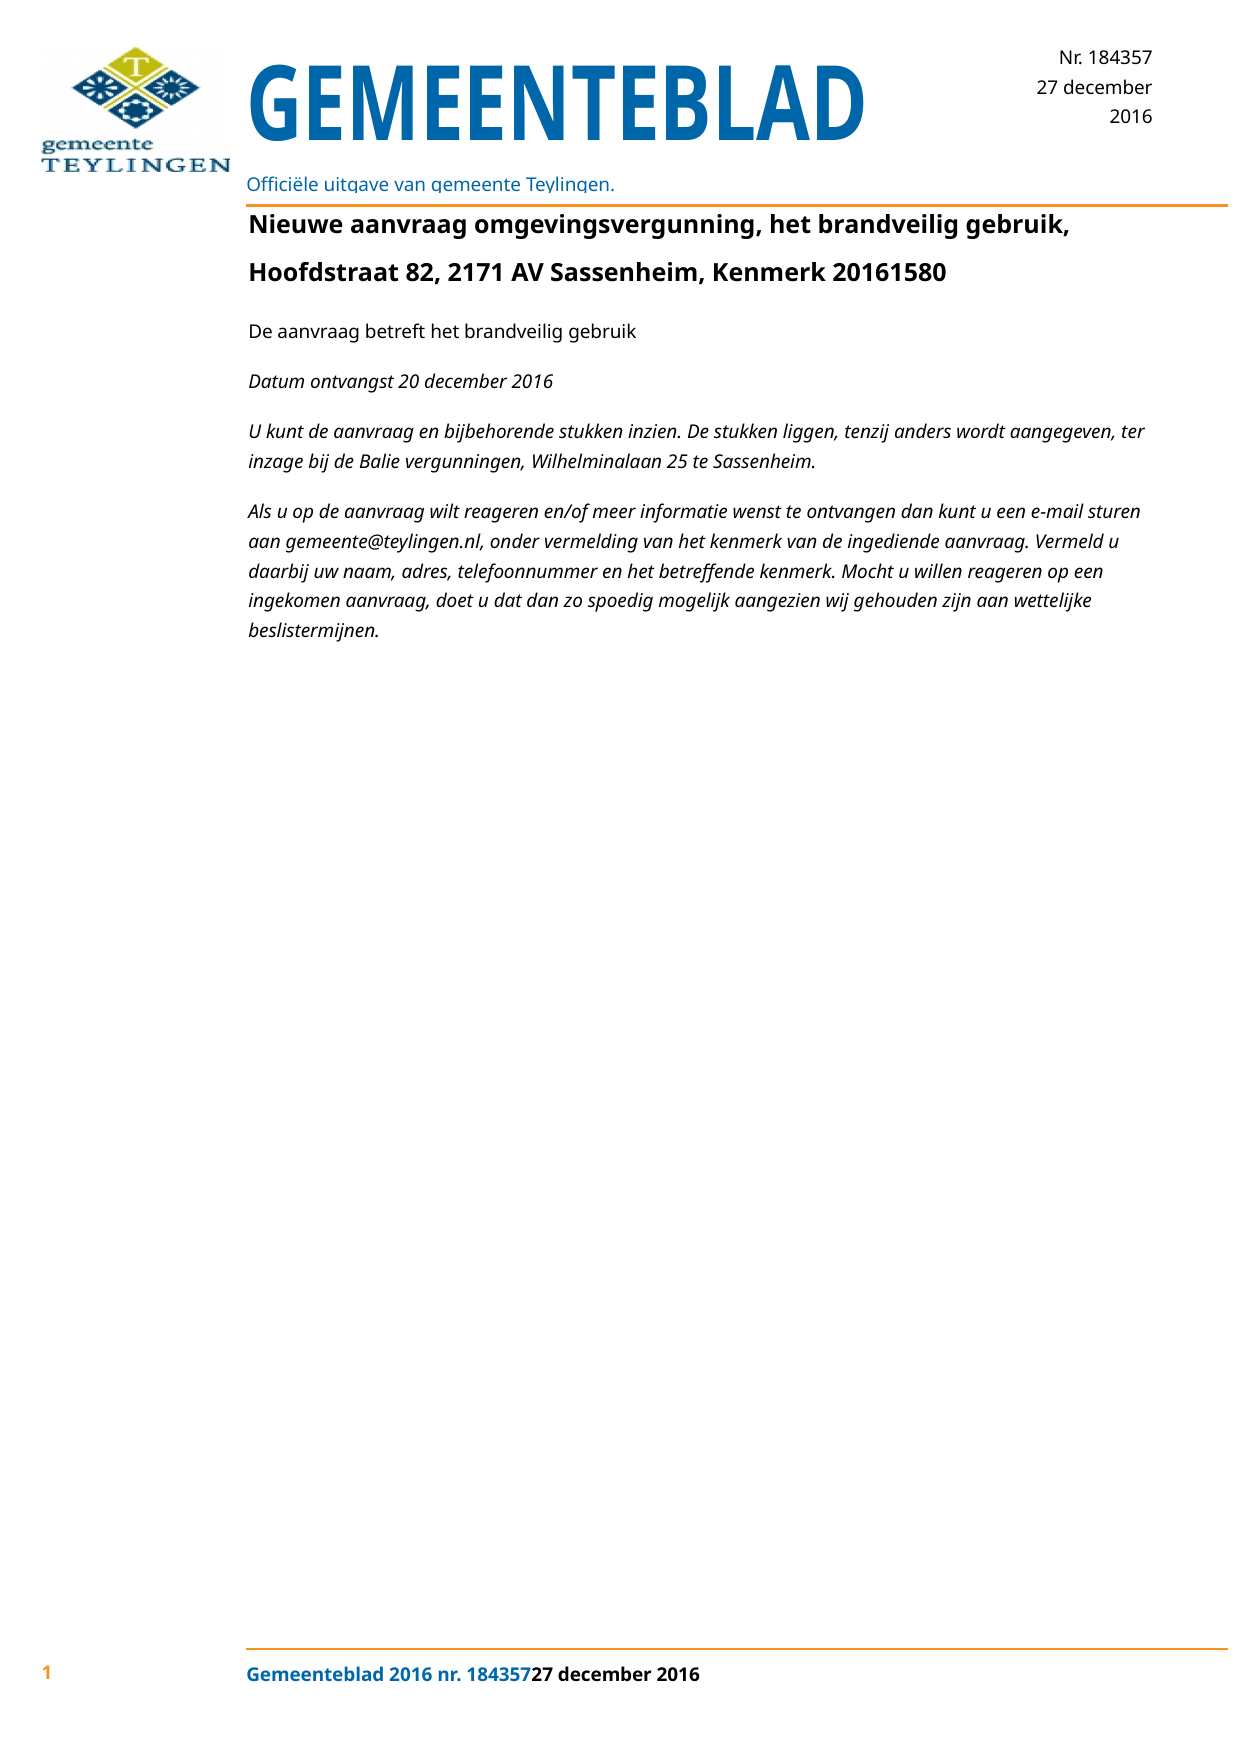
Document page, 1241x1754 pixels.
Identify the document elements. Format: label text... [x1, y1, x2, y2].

text Datum ontvangst 20 december 2016 [248, 368, 1152, 394]
text Als u op de aanvraag wilt reageren en/of meer informatie wenst te ontvangen dan kunt u een e-mail sturen aan gemeente@teylingen.nl, onder vermelding van het kenmerk van de ingediende aanvraag. Vermeld u daarbij uw naam, adres, telefoonnummer en het betreffende kenmerk. Mocht u willen reageren op een ingekomen aanvraag, doet u dat dan zo spoedig mogelijk aangezien wij gehouden zijn aan wettelijke beslistermijnen. [248, 499, 1152, 643]
text Nieuwe aanvraag omgevingsvergunning, het brandveilig gebruik, Hoofdstraat 82, 2171 AV Sassenheim, Kenmerk 20161580 [248, 207, 1152, 288]
picture [41, 47, 231, 172]
text U kunt de aanvraag en bijbehorende stukken inzien. De stukken liggen, tenzij anders wordt aangegeven, ter inzage bij de Balie vergunningen, Wilhelminalaan 25 te Sassenheim. [248, 419, 1152, 474]
text De aanvraag betreft het brandveilig gebruik [248, 318, 1152, 344]
